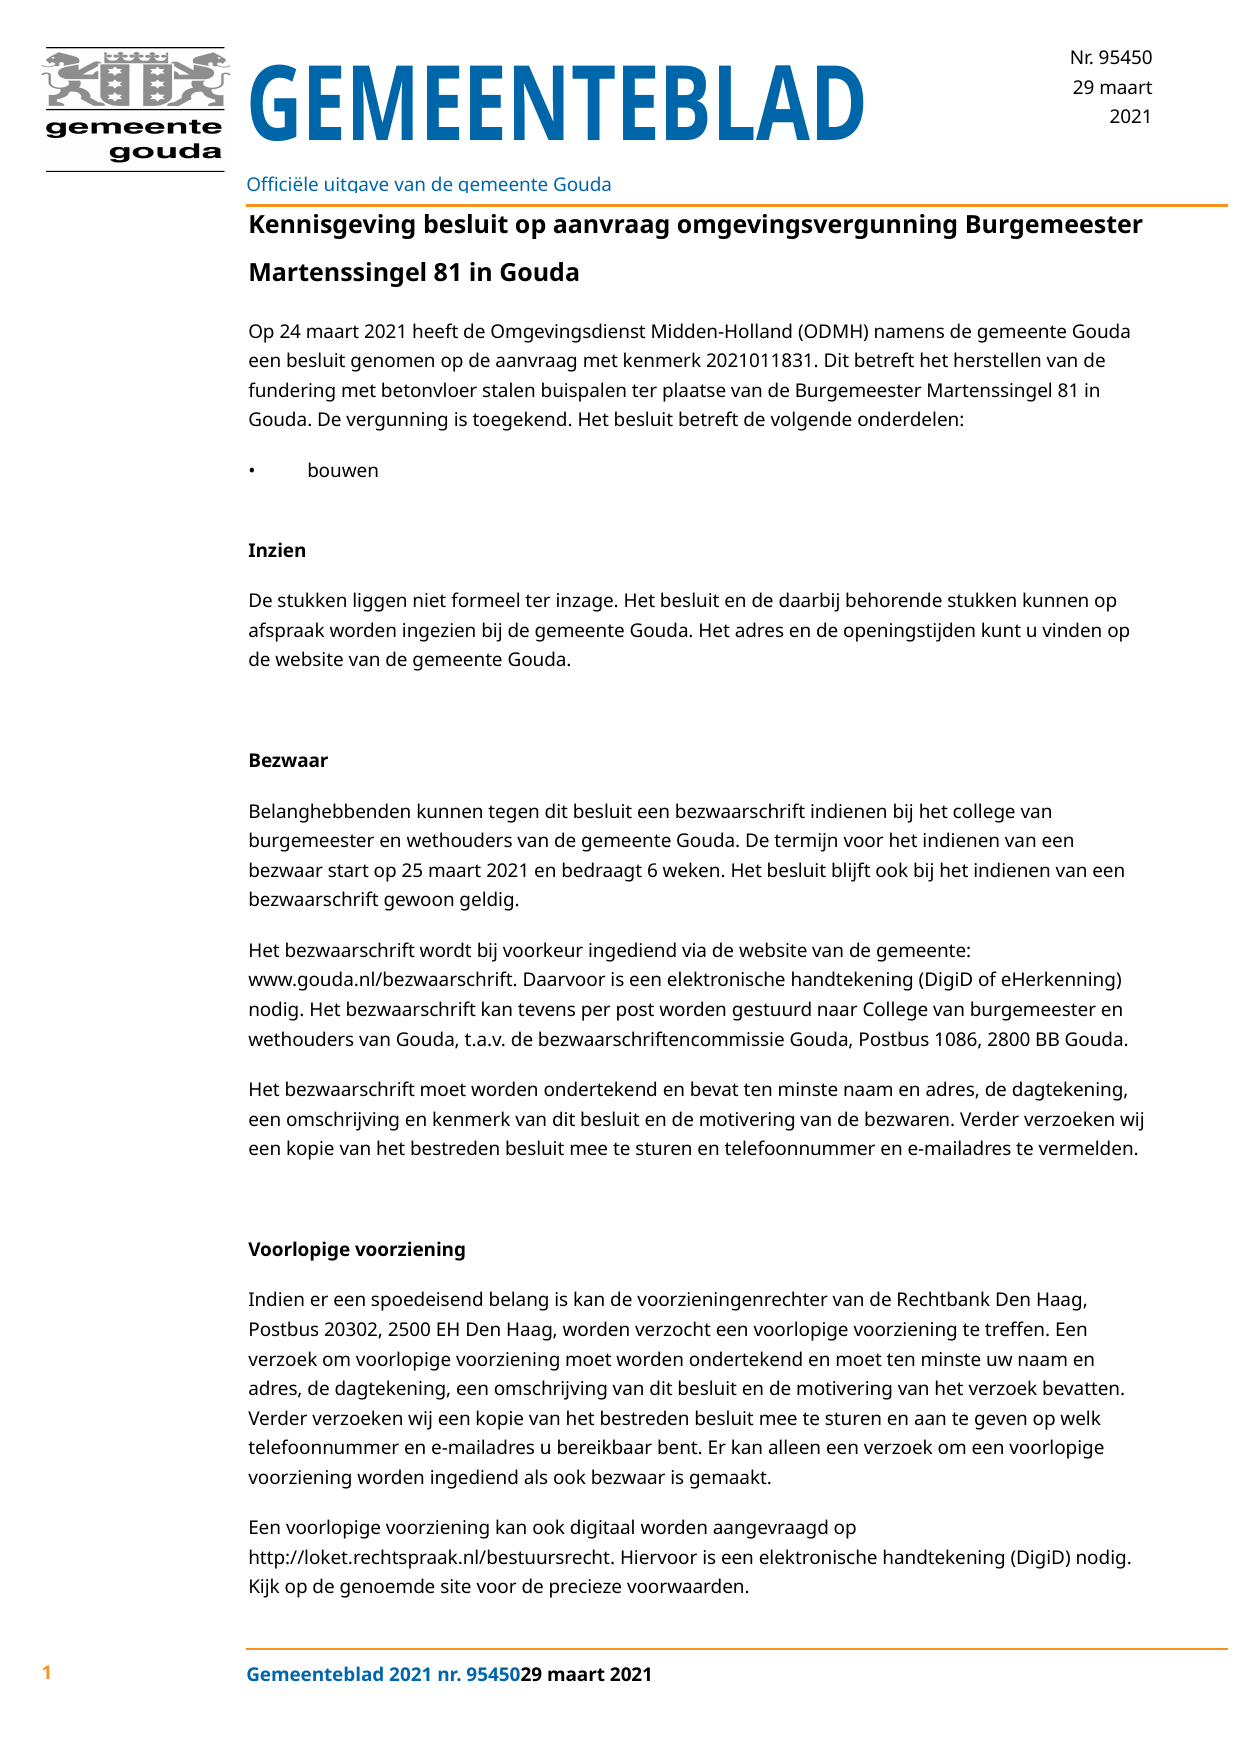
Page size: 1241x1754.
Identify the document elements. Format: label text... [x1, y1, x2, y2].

text Inzien [248, 537, 1152, 563]
text Op 24 maart 2021 heeft de Omgevingsdienst Midden-Holland (ODMH) namens de gemeente Gouda een besluit genomen op de aanvraag met kenmerk 2021011831. Dit betreft het herstellen van de fundering met betonvloer stalen buispalen ter plaatse van de Burgemeester Martenssingel 81 in Gouda. De vergunning is toegekend. Het besluit betreft de volgende onderdelen: [248, 318, 1152, 432]
list bouwen [248, 457, 1152, 483]
text Indien er een spoedeisend belang is kan de voorzieningenrechter van de Rechtbank Den Haag, Postbus 20302, 2500 EH Den Haag, worden verzocht een voorlopige voorziening te treffen. Een verzoek om voorlopige voorziening moet worden ondertekend en moet ten minste uw naam en adres, de dagtekening, een omschrijving van dit besluit en de motivering van het verzoek bevatten. Verder verzoeken wij een kopie van het bestreden besluit mee te sturen en aan te geven op welk telefoonnummer en e-mailadres u bereikbaar bent. Er kan alleen een verzoek om een voorlopige voorziening worden ingediend als ook bezwaar is gemaakt. [248, 1287, 1152, 1490]
picture [41, 47, 231, 172]
text Bezwaar [248, 747, 1152, 773]
text Kennisgeving besluit op aanvraag omgevingsvergunning Burgemeester Martenssingel 81 in Gouda [248, 207, 1152, 288]
text Voorlopige voorziening [248, 1236, 1152, 1262]
text Belanghebbenden kunnen tegen dit besluit een bezwaarschrift indienen bij het college van burgemeester en wethouders van de gemeente Gouda. De termijn voor het indienen van een bezwaar start op 25 maart 2021 en bedraagt 6 weken. Het besluit blijft ook bij het indienen van een bezwaarschrift gewoon geldig. [248, 798, 1152, 912]
text De stukken liggen niet formeel ter inzage. Het besluit en de daarbij behorende stukken kunnen op afspraak worden ingezien bij de gemeente Gouda. Het adres en de openingstijden kunt u vinden op de website van de gemeente Gouda. [248, 587, 1152, 672]
text Het bezwaarschrift wordt bij voorkeur ingediend via de website van de gemeente: www.gouda.nl/bezwaarschrift. Daarvoor is een elektronische handtekening (DigiD of eHerkenning) nodig. Het bezwaarschrift kan tevens per post worden gestuurd naar College van burgemeester en wethouders van Gouda, t.a.v. de bezwaarschriftencommissie Gouda, Postbus 1086, 2800 BB Gouda. [248, 937, 1152, 1052]
text Een voorlopige voorziening kan ook digitaal worden aangevraagd op http://loket.rechtspraak.nl/bestuursrecht. Hiervoor is een elektronische handtekening (DigiD) nodig. Kijk op de genoemde site voor de precieze voorwaarden. [248, 1514, 1152, 1599]
text Het bezwaarschrift moet worden ondertekend en bevat ten minste naam en adres, de dagtekening, een omschrijving en kenmerk van dit besluit en de motivering van de bezwaren. Verder verzoeken wij een kopie van het bestreden besluit mee te sturen en telefoonnummer en e-mailadres te vermelden. [248, 1076, 1152, 1161]
